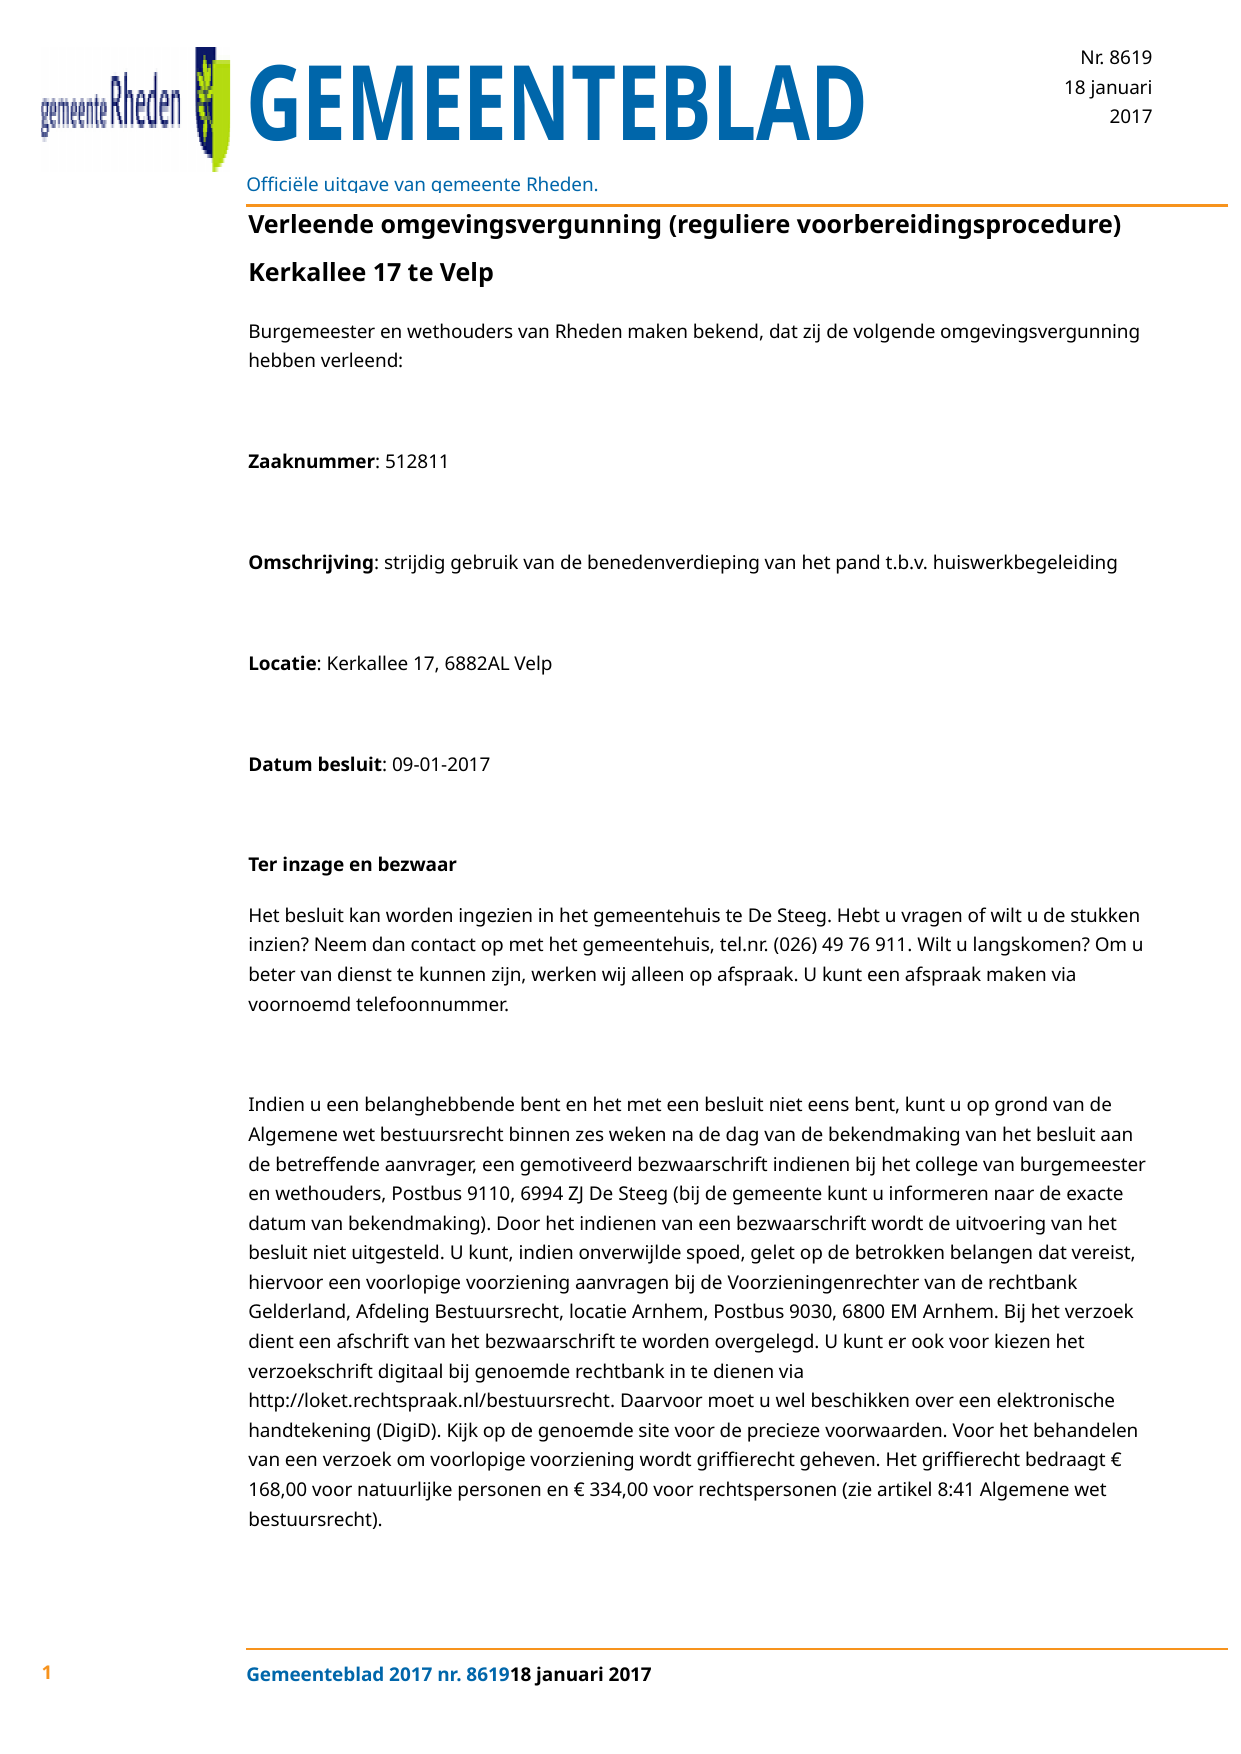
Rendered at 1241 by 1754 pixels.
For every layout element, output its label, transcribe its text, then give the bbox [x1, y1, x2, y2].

text Verleende omgevingsvergunning (reguliere voorbereidingsprocedure) Kerkallee 17 te Velp [248, 207, 1152, 288]
text Zaaknummer: 512811 [248, 448, 1152, 474]
text Burgemeester en wethouders van Rheden maken bekend, dat zij de volgende omgevingsvergunning hebben verleend: [248, 318, 1152, 373]
text Ter inzage en bezwaar [248, 852, 1152, 877]
picture [41, 47, 231, 172]
text Locatie: Kerkallee 17, 6882AL Velp [248, 650, 1152, 676]
text Het besluit kan worden ingezien in het gemeentehuis te De Steeg. Hebt u vragen of wilt u de stukken inzien? Neem dan contact op met het gemeentehuis, tel.nr. (026) 49 76 911. Wilt u langskomen? Om u beter van dienst te kunnen zijn, werken wij alleen op afspraak. U kunt een afspraak maken via voornoemd telefoonnummer. [248, 902, 1152, 1017]
text Datum besluit: 09-01-2017 [248, 751, 1152, 777]
text Omschrijving: strijdig gebruik van de benedenverdieping van het pand t.b.v. huiswerkbegeleiding [248, 549, 1152, 575]
text Indien u een belanghebbende bent en het met een besluit niet eens bent, kunt u op grond van de Algemene wet bestuursrecht binnen zes weken na de dag van de bekendmaking van het besluit aan de betreffende aanvrager, een gemotiveerd bezwaarschrift indienen bij het college van burgemeester en wethouders, Postbus 9110, 6994 ZJ De Steeg (bij de gemeente kunt u informeren naar de exacte datum van bekendmaking). Door het indienen van een bezwaarschrift wordt de uitvoering van het besluit niet uitgesteld. U kunt, indien onverwijlde spoed, gelet op de betrokken belangen dat vereist, hiervoor een voorlopige voorziening aanvragen bij de Voorzieningenrechter van de rechtbank Gelderland, Afdeling Bestuursrecht, locatie Arnhem, Postbus 9030, 6800 EM Arnhem. Bij het verzoek dient een afschrift van het bezwaarschrift te worden overgelegd. U kunt er ook voor kiezen het verzoekschrift digitaal bij genoemde rechtbank in te dienen via http://loket.rechtspraak.nl/bestuursrecht. Daarvoor moet u wel beschikken over een elektronische handtekening (DigiD). Kijk op de genoemde site voor de precieze voorwaarden. Voor het behandelen van een verzoek om voorlopige voorziening wordt griffierecht geheven. Het griffierecht bedraagt € 168,00 voor natuurlijke personen en € 334,00 voor rechtspersonen (zie artikel 8:41 Algemene wet bestuursrecht). [248, 1092, 1152, 1532]
